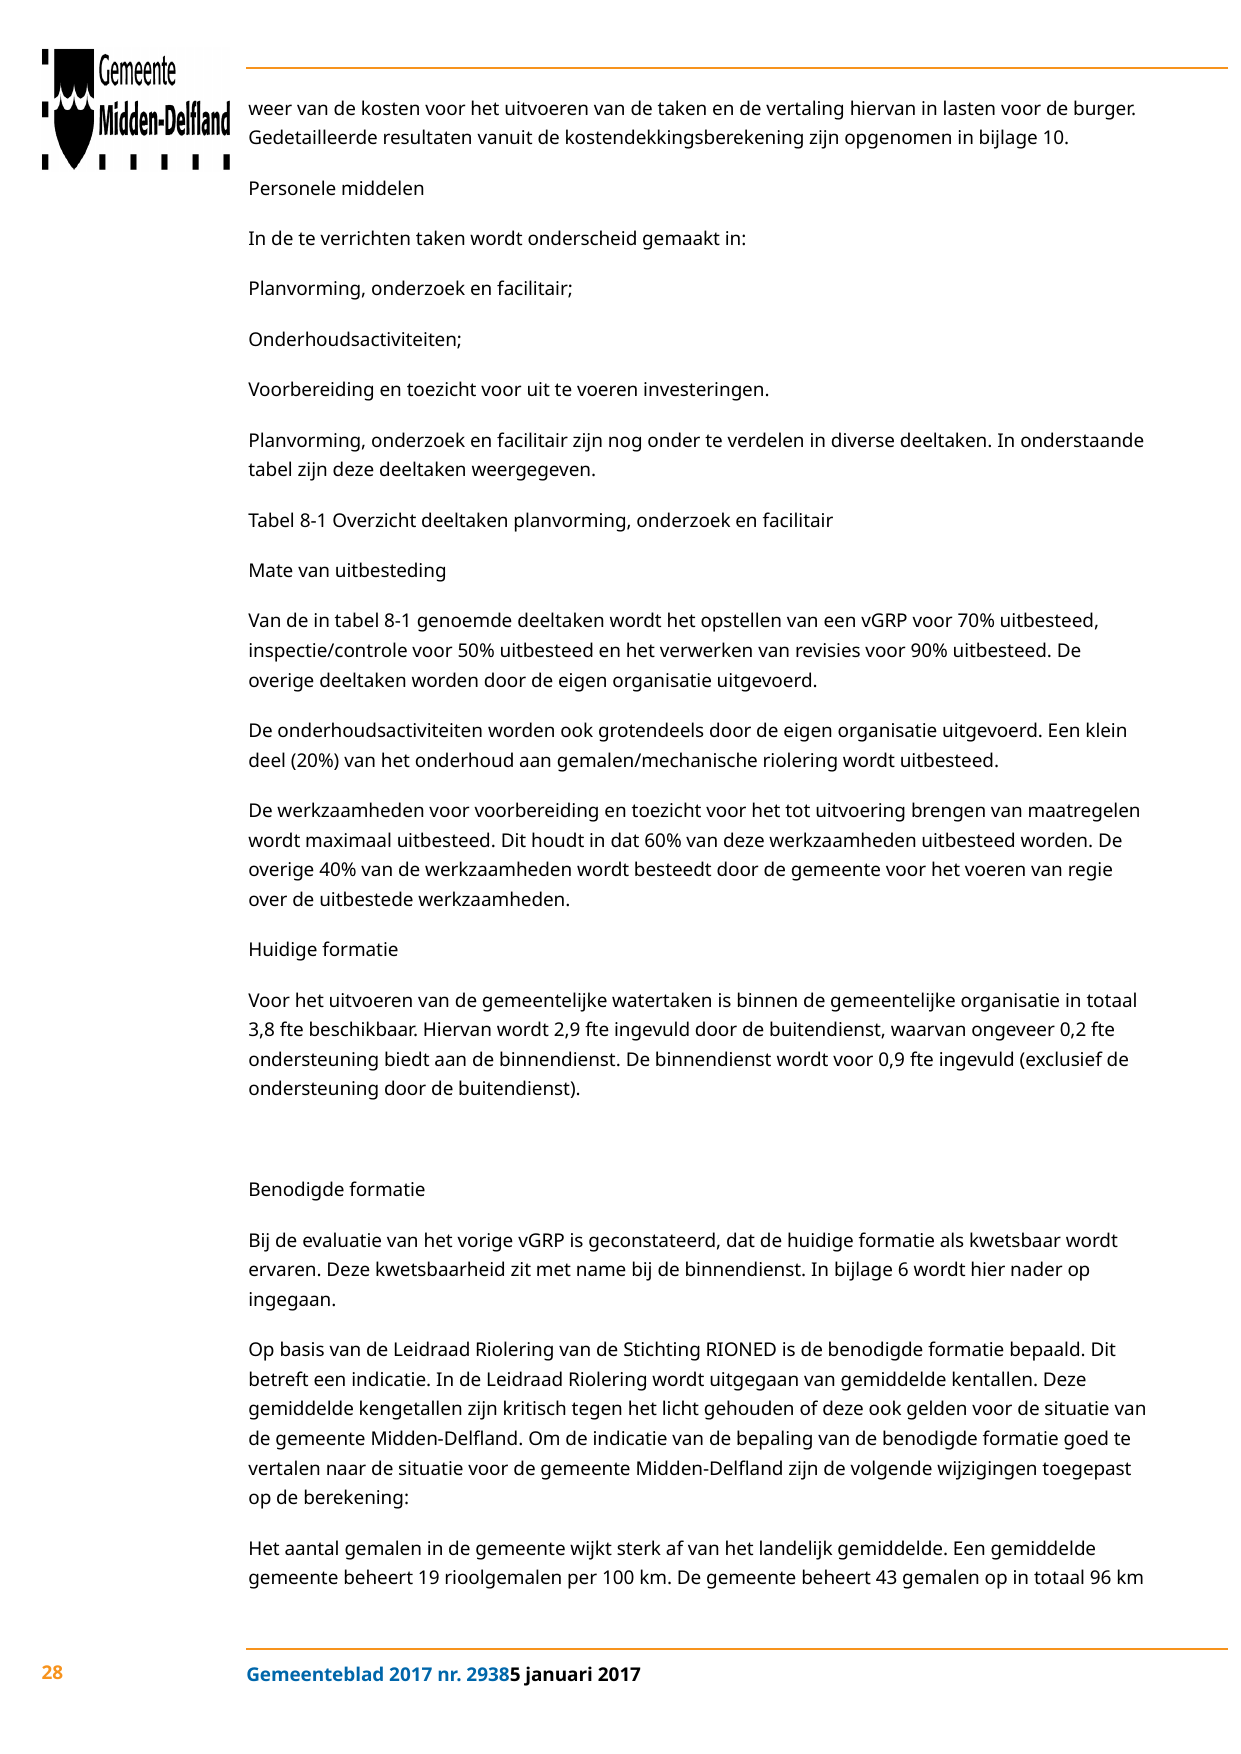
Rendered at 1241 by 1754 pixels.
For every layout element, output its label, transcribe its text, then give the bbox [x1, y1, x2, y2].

text Het aantal gemalen in de gemeente wijkt sterk af van het landelijk gemiddelde. Een gemiddelde gemeente beheert 19 rioolgemalen per 100 km. De gemeente beheert 43 gemalen op in totaal 96 km [248, 1535, 1152, 1590]
text Van de in tabel 8-1 genoemde deeltaken wordt het opstellen van een vGRP voor 70% uitbesteed, inspectie/controle voor 50% uitbesteed en het verwerken van revisies voor 90% uitbesteed. De overige deeltaken worden door de eigen organisatie uitgevoerd. [248, 608, 1152, 693]
text Voor het uitvoeren van de gemeentelijke watertaken is binnen de gemeentelijke organisatie in totaal 3,8 fte beschikbaar. Hiervan wordt 2,9 fte ingevuld door de buitendienst, waarvan ongeveer 0,2 fte ondersteuning biedt aan de binnendienst. De binnendienst wordt voor 0,9 fte ingevuld (exclusief de ondersteuning door de buitendienst). [248, 987, 1152, 1101]
text Benodigde formatie [248, 1176, 1152, 1202]
text De werkzaamheden voor voorbereiding en toezicht voor het tot uitvoering brengen van maatregelen wordt maximaal uitbesteed. Dit houdt in dat 60% van deze werkzaamheden uitbesteed worden. De overige 40% van de werkzaamheden wordt besteedt door de gemeente voor het voeren van regie over de uitbestede werkzaamheden. [248, 797, 1152, 912]
text Mate van uitbesteding [248, 557, 1152, 583]
text Huidige formatie [248, 936, 1152, 962]
text Planvorming, onderzoek en facilitair zijn nog onder te verdelen in diverse deeltaken. In onderstaande tabel zijn deze deeltaken weergegeven. [248, 427, 1152, 482]
text Tabel 8-1 Overzicht deeltaken planvorming, onderzoek en facilitair [248, 507, 1152, 533]
text Bij de evaluatie van het vorige vGRP is geconstateerd, dat de huidige formatie als kwetsbaar wordt ervaren. Deze kwetsbaarheid zit met name bij de binnendienst. In bijlage 6 wordt hier nader op ingegaan. [248, 1227, 1152, 1312]
text Op basis van de Leidraad Riolering van de Stichting RIONED is de benodigde formatie bepaald. Dit betreft een indicatie. In de Leidraad Riolering wordt uitgegaan van gemiddelde kentallen. Deze gemiddelde kengetallen zijn kritisch tegen het licht gehouden of deze ook gelden voor de situatie van de gemeente Midden-Delfland. Om de indicatie van de bepaling van de benodigde formatie goed te vertalen naar de situatie voor de gemeente Midden-Delfland zijn de volgende wijzigingen toegepast op de berekening: [248, 1336, 1152, 1510]
text Planvorming, onderzoek en facilitair; [248, 276, 1152, 301]
text In de te verrichten taken wordt onderscheid gemaakt in: [248, 225, 1152, 251]
picture [41, 47, 231, 172]
text Voorbereiding en toezicht voor uit te voeren investeringen. [248, 376, 1152, 402]
text Onderhoudsactiviteiten; [248, 326, 1152, 352]
text De onderhoudsactiviteiten worden ook grotendeels door de eigen organisatie uitgevoerd. Een klein deel (20%) van het onderhoud aan gemalen/mechanische riolering wordt uitbesteed. [248, 717, 1152, 773]
text weer van de kosten voor het uitvoeren van de taken en de vertaling hiervan in lasten voor de burger. Gedetailleerde resultaten vanuit de kostendekkingsberekening zijn opgenomen in bijlage 10. [248, 95, 1152, 150]
text Personele middelen [248, 175, 1152, 201]
